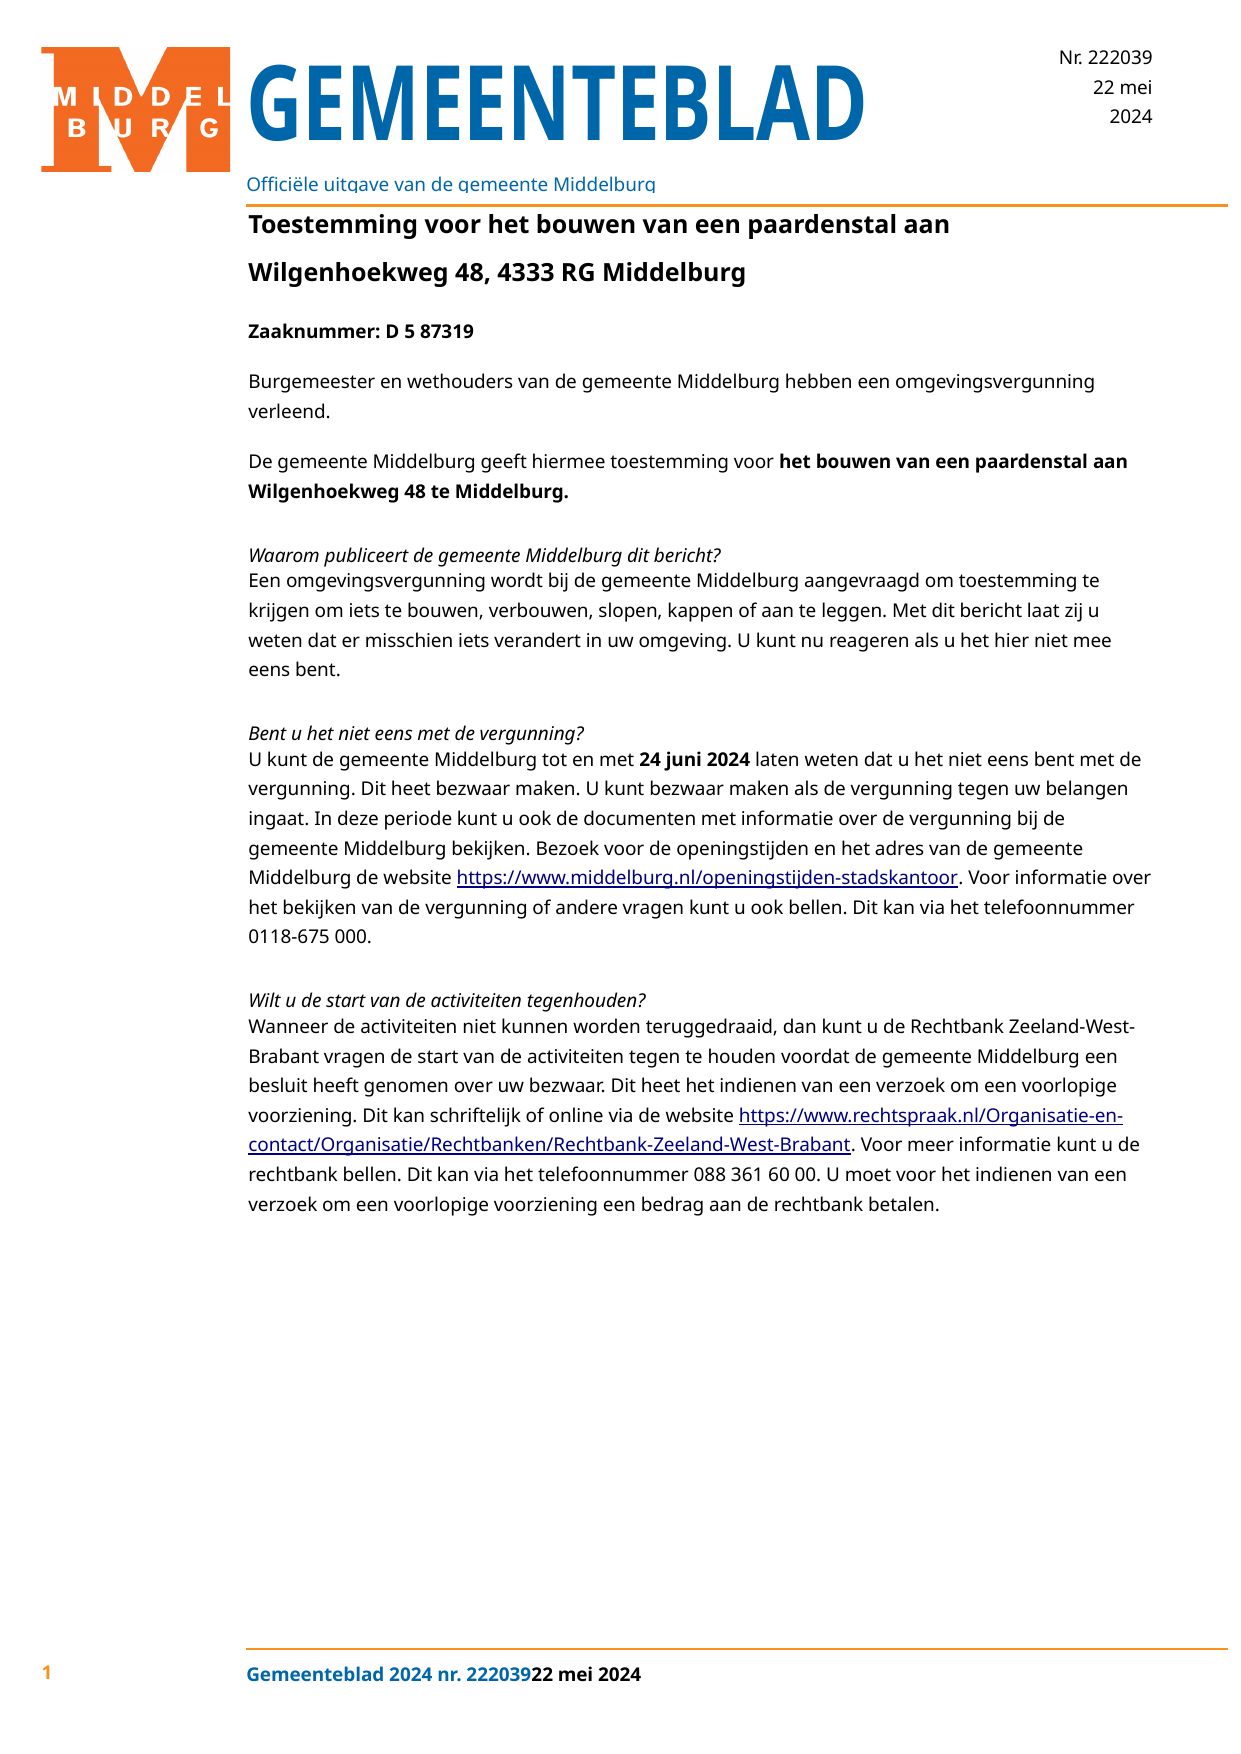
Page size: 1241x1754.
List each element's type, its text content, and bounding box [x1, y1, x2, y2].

picture [41, 47, 231, 172]
text Waarom publiceert de gemeente Middelburg dit bericht? [248, 542, 1152, 568]
text Burgemeester en wethouders van de gemeente Middelburg hebben een omgevingsvergunning verleend. [248, 368, 1152, 424]
text Bent u het niet eens met de vergunning? [248, 720, 1152, 746]
text Toestemming voor het bouwen van een paardenstal aan Wilgenhoekweg 48, 4333 RG Middelburg [248, 207, 1152, 288]
text Wilt u de start van de activiteiten tegenhouden? [248, 987, 1152, 1013]
text Zaaknummer: D 5 87319 [248, 318, 1152, 344]
text Wanneer de activiteiten niet kunnen worden teruggedraaid, dan kunt u de Rechtbank Zeeland-West-Brabant vragen de start van de activiteiten tegen te houden voordat de gemeente Middelburg een besluit heeft genomen over uw bezwaar. Dit heet het indienen van een verzoek om een voorlopige voorziening. Dit kan schriftelijk of online via de website https://www.rechtspraak.nl/Organisatie-en-contact/Organisatie/Rechtbanken/Rechtbank-Zeeland-West-Brabant. Voor meer informatie kunt u de rechtbank bellen. Dit kan via het telefoonnummer 088 361 60 00. U moet voor het indienen van een verzoek om een voorlopige voorziening een bedrag aan de rechtbank betalen. [248, 1013, 1152, 1216]
text Een omgevingsvergunning wordt bij de gemeente Middelburg aangevraagd om toestemming te krijgen om iets te bouwen, verbouwen, slopen, kappen of aan te leggen. Met dit bericht laat zij u weten dat er misschien iets verandert in uw omgeving. U kunt nu reageren als u het hier niet mee eens bent. [248, 568, 1152, 682]
text U kunt de gemeente Middelburg tot en met 24 juni 2024 laten weten dat u het niet eens bent met de vergunning. Dit heet bezwaar maken. U kunt bezwaar maken als de vergunning tegen uw belangen ingaat. In deze periode kunt u ook de documenten met informatie over de vergunning bij de gemeente Middelburg bekijken. Bezoek voor de openingstijden en het adres van de gemeente Middelburg de website https://www.middelburg.nl/openingstijden-stadskantoor. Voor informatie over het bekijken van de vergunning of andere vragen kunt u ook bellen. Dit kan via het telefoonnummer 0118-675 000. [248, 746, 1152, 949]
text De gemeente Middelburg geeft hiermee toestemming voor het bouwen van een paardenstal aan Wilgenhoekweg 48 te Middelburg. [248, 448, 1152, 504]
